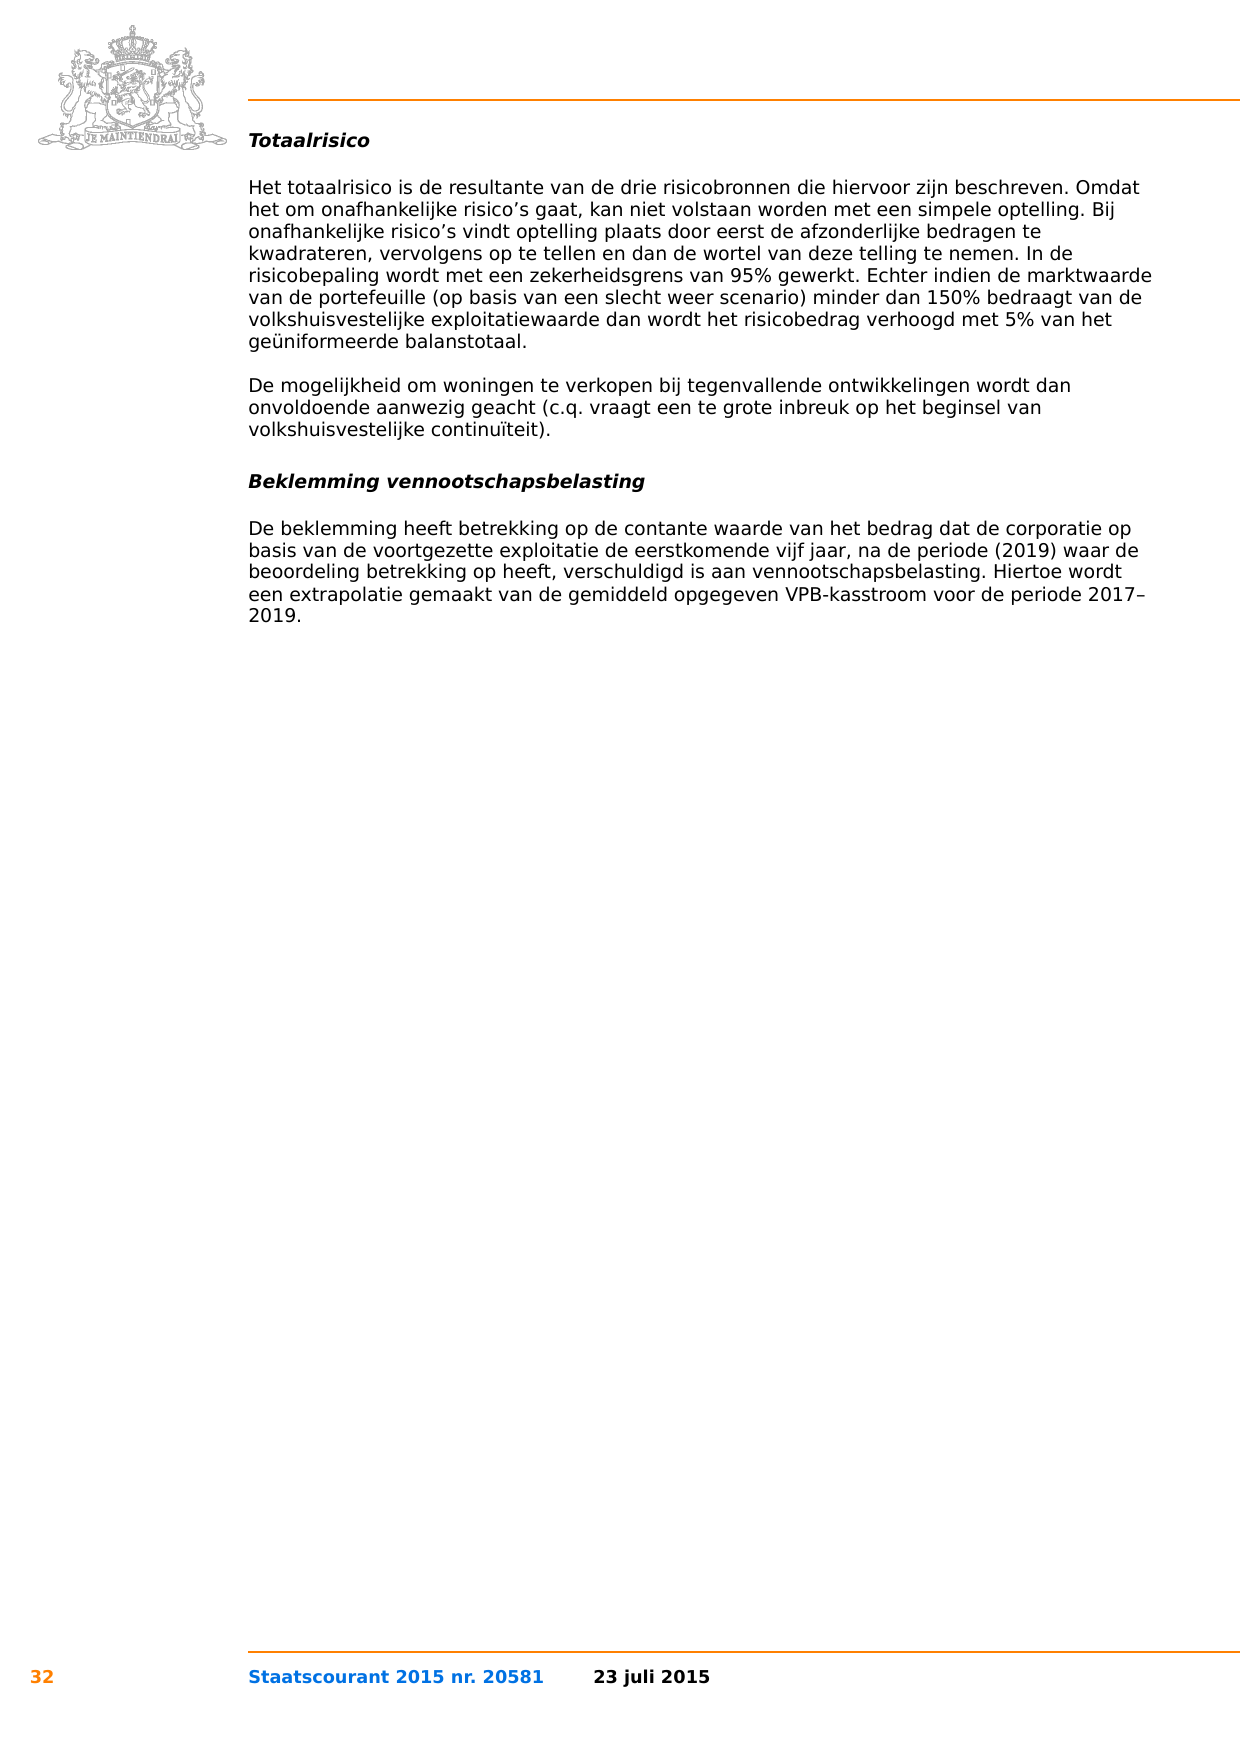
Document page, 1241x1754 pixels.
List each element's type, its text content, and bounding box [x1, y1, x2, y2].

subtitle Beklemming vennootschapsbelasting [248, 471, 1163, 492]
picture [38, 25, 227, 150]
text De mogelijkheid om woningen te verkopen bij tegenvallende ontwikkelingen wordt dan onvoldoende aanwezig geacht (c.q. vraagt een te grote inbreuk op het beginsel van volkshuisvestelijke continuïteit). [248, 374, 1163, 441]
text De beklemming heeft betrekking op de contante waarde van het bedrag dat de corporatie op basis van de voortgezette exploitatie de eerstkomende vijf jaar, na de periode (2019) waar de beoordeling betrekking op heeft, verschuldigd is aan vennootschapsbelasting. Hiertoe wordt een extrapolatie gemaakt van de gemiddeld opgegeven VPB-kasstroom voor de periode 2017–2019. [248, 517, 1163, 627]
subtitle Totaalrisico [248, 130, 1163, 152]
text Het totaalrisico is de resultante van de drie risicobronnen die hiervoor zijn beschreven. Omdat het om onafhankelijke risico’s gaat, kan niet volstaan worden met een simpele optelling. Bij onafhankelijke risico’s vindt optelling plaats door eerst de afzonderlijke bedragen te kwadrateren, vervolgens op te tellen en dan de wortel van deze telling te nemen. In de risicobepaling wordt met een zekerheidsgrens van 95% gewerkt. Echter indien de marktwaarde van de portefeuille (op basis van een slecht weer scenario) minder dan 150% bedraagt van de volkshuisvestelijke exploitatiewaarde dan wordt het risicobedrag verhoogd met 5% van het geüniformeerde balanstotaal. [248, 177, 1163, 353]
